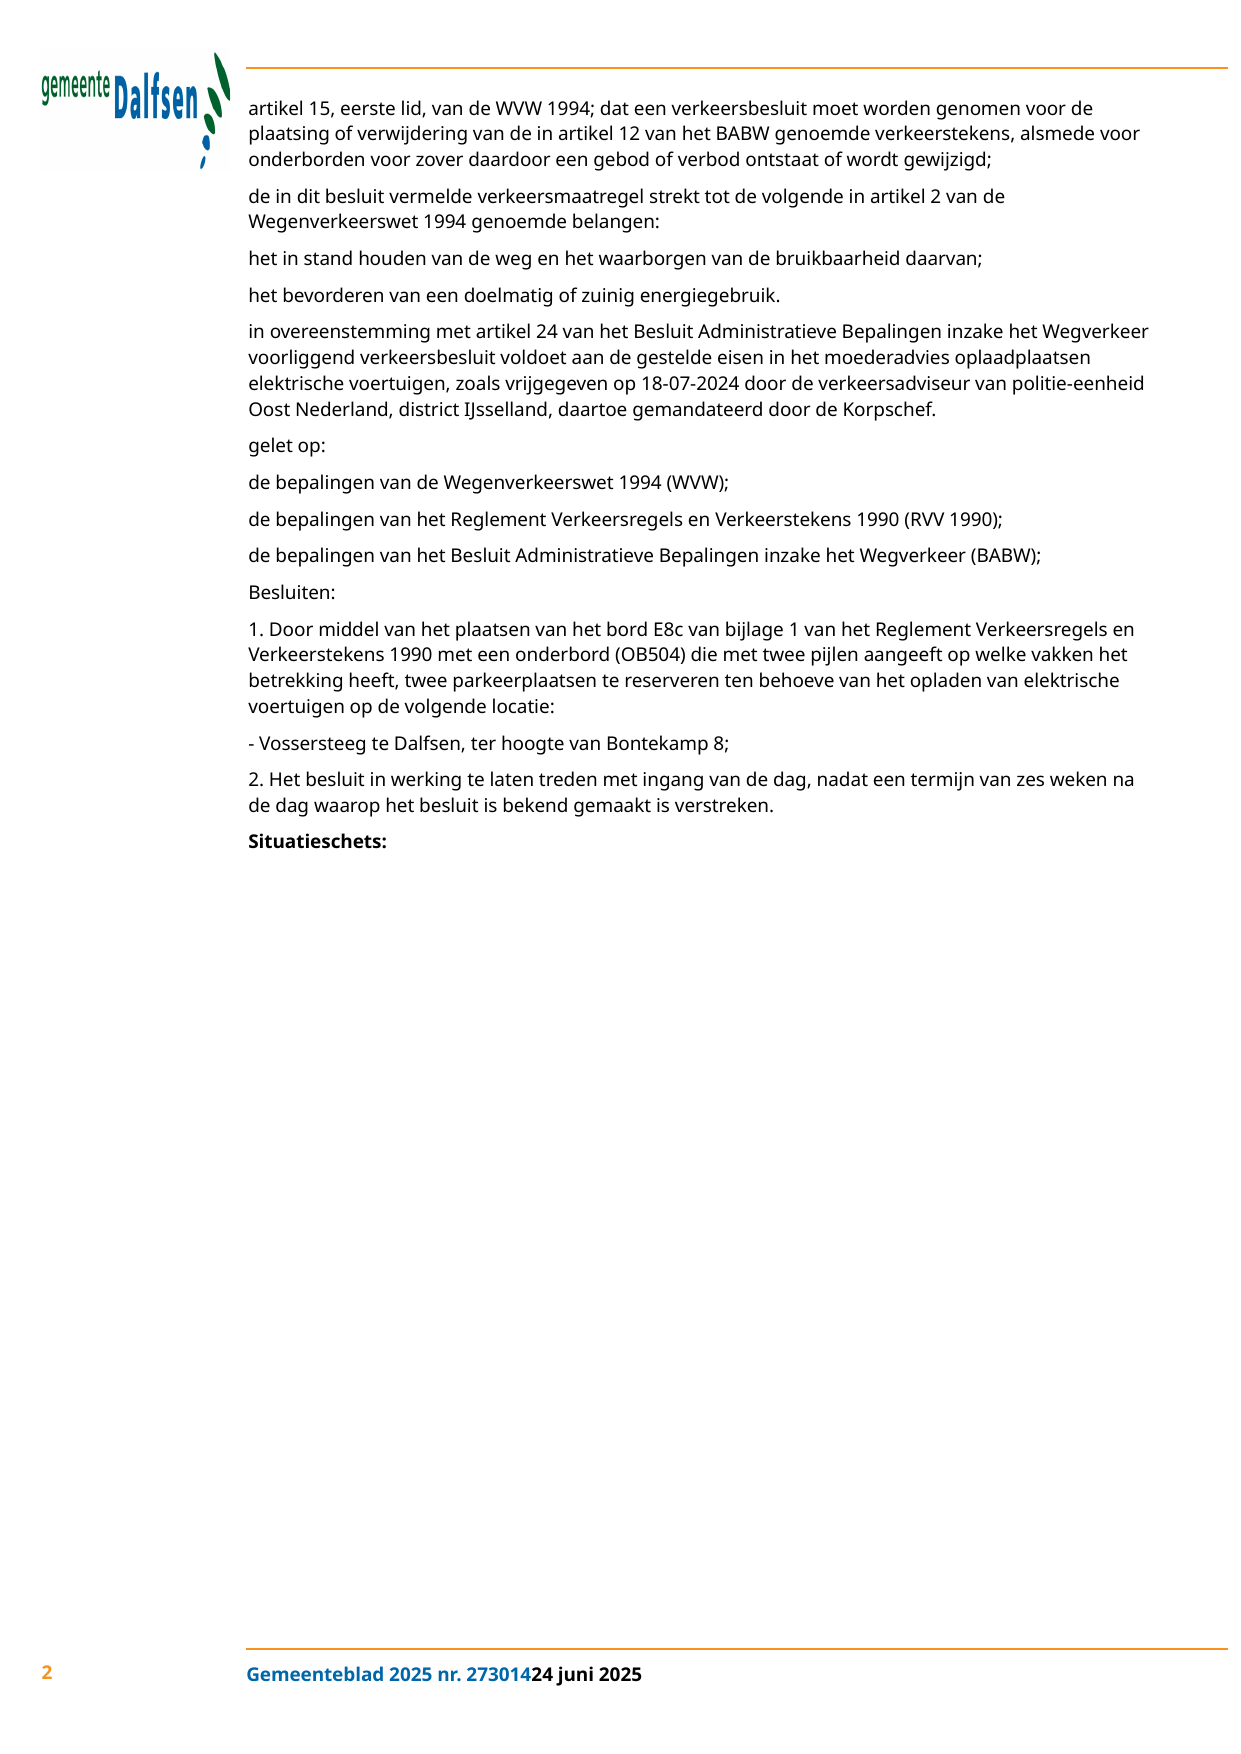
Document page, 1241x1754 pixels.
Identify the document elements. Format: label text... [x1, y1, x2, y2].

text 2. Het besluit in werking te laten treden met ingang van de dag, nadat een termijn van zes weken na de dag waarop het besluit is bekend gemaakt is verstreken. [248, 766, 1152, 818]
text gelet op: [248, 432, 1152, 458]
text het bevorderen van een doelmatig of zuinig energiegebruik. [248, 282, 1152, 308]
picture [41, 47, 231, 172]
text - Vossersteeg te Dalfsen, ter hoogte van Bontekamp 8; [248, 730, 1152, 755]
text de bepalingen van het Besluit Administratieve Bepalingen inzake het Wegverkeer (BABW); [248, 542, 1152, 568]
text de bepalingen van de Wegenverkeerswet 1994 (WVW); [248, 469, 1152, 495]
text artikel 15, eerste lid, van de WVW 1994; dat een verkeersbesluit moet worden genomen voor de plaatsing of verwijdering van de in artikel 12 van het BABW genoemde verkeerstekens, alsmede voor onderborden voor zover daardoor een gebod of verbod ontstaat of wordt gewijzigd; [248, 95, 1152, 172]
text de in dit besluit vermelde verkeersmaatregel strekt tot de volgende in artikel 2 van de Wegenverkeerswet 1994 genoemde belangen: [248, 183, 1152, 234]
text in overeenstemming met artikel 24 van het Besluit Administratieve Bepalingen inzake het Wegverkeer voorliggend verkeersbesluit voldoet aan de gestelde eisen in het moederadvies oplaadplaatsen elektrische voertuigen, zoals vrijgegeven op 18-07-2024 door de verkeersadviseur van politie-eenheid Oost Nederland, district IJsselland, daartoe gemandateerd door de Korpschef. [248, 319, 1152, 422]
text het in stand houden van de weg en het waarborgen van de bruikbaarheid daarvan; [248, 245, 1152, 271]
text Besluiten: [248, 579, 1152, 605]
text Situatieschets: [248, 829, 1152, 854]
text 1. Door middel van het plaatsen van het bord E8c van bijlage 1 van het Reglement Verkeersregels en Verkeerstekens 1990 met een onderbord (OB504) die met twee pijlen aangeeft op welke vakken het betrekking heeft, twee parkeerplaatsen te reserveren ten behoeve van het opladen van elektrische voertuigen op de volgende locatie: [248, 616, 1152, 719]
text de bepalingen van het Reglement Verkeersregels en Verkeerstekens 1990 (RVV 1990); [248, 506, 1152, 532]
